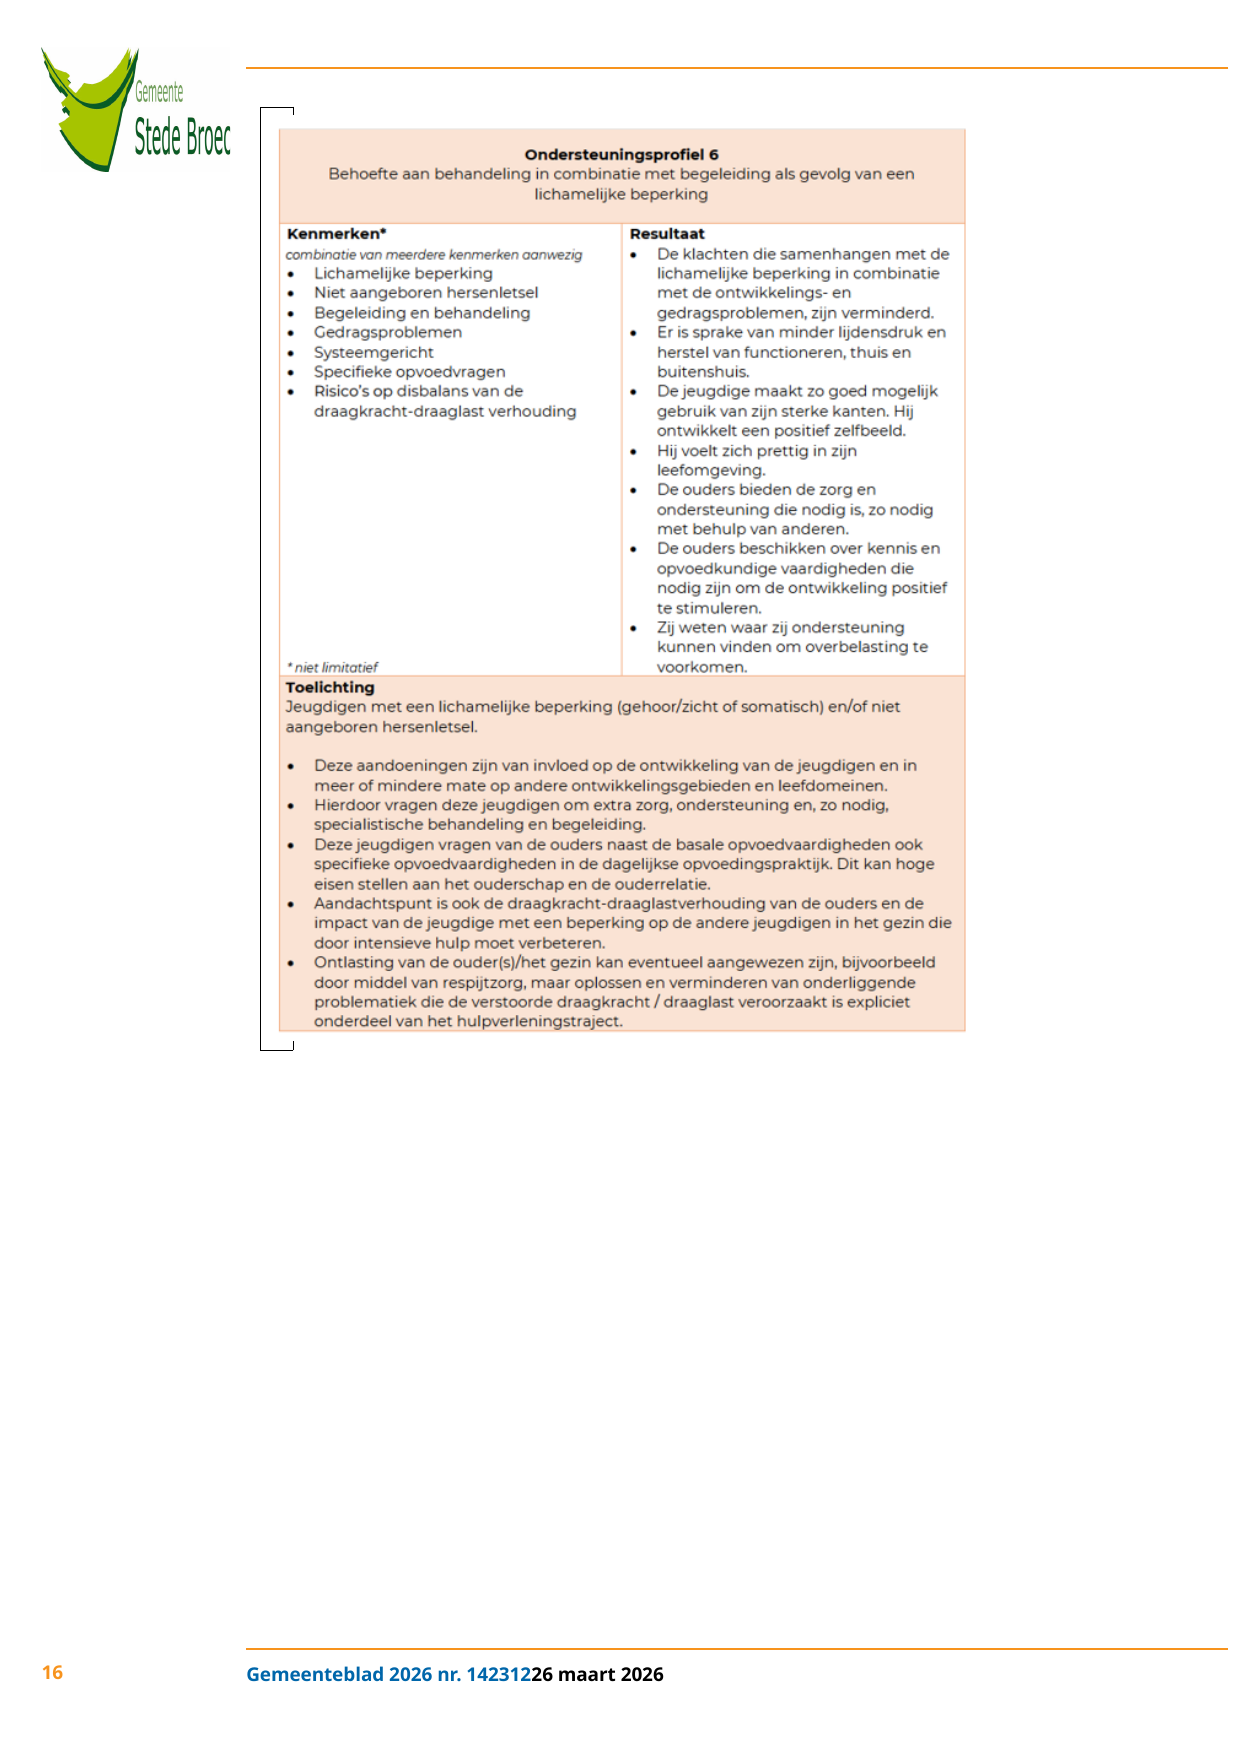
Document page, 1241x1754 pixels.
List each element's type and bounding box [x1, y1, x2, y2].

picture [268, 115, 978, 1041]
picture [41, 47, 231, 172]
